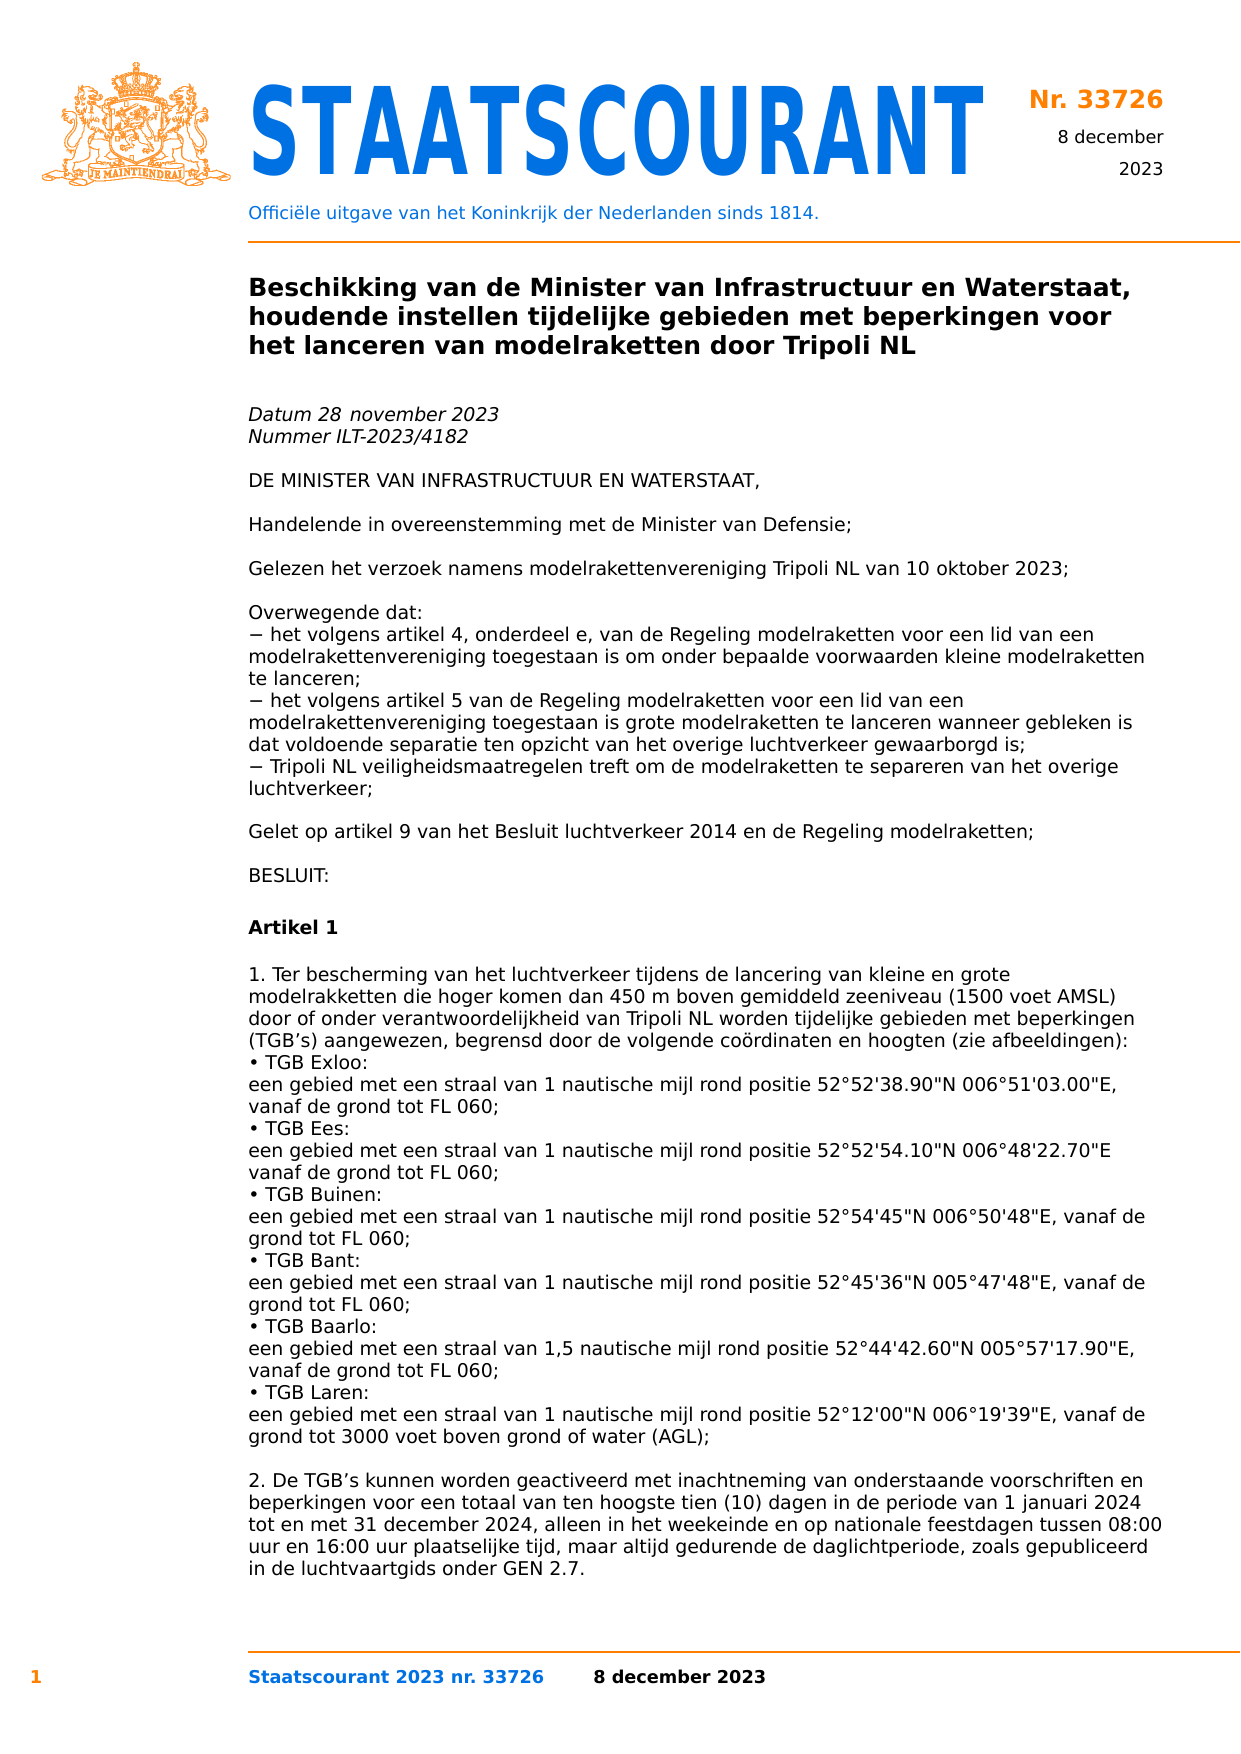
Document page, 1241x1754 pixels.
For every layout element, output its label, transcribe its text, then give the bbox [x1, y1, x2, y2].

table_cell Officiële uitgave van het Koninkrijk der Nederlanden sinds 1814. [248, 203, 1240, 241]
text − Tripoli NL veiligheidsmaatregelen treft om de modelraketten te separeren van het overige luchtverkeer; [248, 756, 1163, 799]
text een gebied met een straal van 1 nautische mijl rond positie 52°52'38.90"N 006°51'03.00"E, vanaf de grond tot FL 060; [248, 1074, 1163, 1118]
text − het volgens artikel 4, onderdeel e, van de Regeling modelraketten voor een lid van een modelrakettenvereniging toegestaan is om onder bepaalde voorwaarden kleine modelraketten te lanceren; [248, 624, 1163, 689]
text − het volgens artikel 5 van de Regeling modelraketten voor een lid van een modelrakettenvereniging toegestaan is grote modelraketten te lanceren wanneer gebleken is dat voldoende separatie ten opzicht van het overige luchtverkeer gewaarborgd is; [248, 689, 1163, 756]
text Gelezen het verzoek namens modelrakettenvereniging Tripoli NL van 10 oktober 2023; [248, 558, 1163, 580]
subtitle Artikel 1 [248, 917, 1163, 939]
table_header STAATSCOURANT [248, 62, 998, 203]
text • TGB Bant: [248, 1250, 1163, 1272]
text • TGB Ees: [248, 1118, 1163, 1140]
text Overwegende dat: [248, 602, 1163, 624]
text Nummer ILT-2023/4182 [248, 426, 1163, 448]
table_cell 8 december [998, 121, 1240, 153]
subtitle Beschikking van de Minister van Infrastructuur en Waterstaat, houdende instellen tijdelijke gebieden met beperkingen voor het lanceren van modelraketten door Tripoli NL [248, 273, 1163, 361]
text een gebied met een straal van 1 nautische mijl rond positie 52°54'45"N 006°50'48"E, vanaf de grond tot FL 060; [248, 1206, 1163, 1250]
text BESLUIT: [248, 865, 1163, 887]
text een gebied met een straal van 1 nautische mijl rond positie 52°45'36"N 005°47'48"E, vanaf de grond tot FL 060; [248, 1272, 1163, 1316]
text • TGB Exloo: [248, 1052, 1163, 1074]
text 1. Ter bescherming van het luchtverkeer tijdens de lancering van kleine en grote modelrakketten die hoger komen dan 450 m boven gemiddeld zeeniveau (1500 voet AMSL) door of onder verantwoordelijkheid van Tripoli NL worden tijdelijke gebieden met beperkingen (TGB’s) aangewezen, begrensd door de volgende coördinaten en hoogten (zie afbeeldingen): [248, 964, 1163, 1052]
table_header [25, 62, 248, 241]
text • TGB Buinen: [248, 1184, 1163, 1206]
text Handelende in overeenstemming met de Minister van Defensie; [248, 514, 1163, 536]
table_header Nr. 33726 [998, 62, 1240, 121]
text DE MINISTER VAN INFRASTRUCTUUR EN WATERSTAAT, [248, 470, 1163, 492]
text een gebied met een straal van 1,5 nautische mijl rond positie 52°44'42.60"N 005°57'17.90"E, vanaf de grond tot FL 060; [248, 1338, 1163, 1382]
picture [41, 62, 231, 186]
text 2. De TGB’s kunnen worden geactiveerd met inachtneming van onderstaande voorschriften en beperkingen voor een totaal van ten hoogste tien (10) dagen in de periode van 1 januari 2024 tot en met 31 december 2024, alleen in het weekeinde en op nationale feestdagen tussen 08:00 uur en 16:00 uur plaatselijke tijd, maar altijd gedurende de daglichtperiode, zoals gepubliceerd in de luchtvaartgids onder GEN 2.7. [248, 1469, 1163, 1579]
text Gelet op artikel 9 van het Besluit luchtverkeer 2014 en de Regeling modelraketten; [248, 821, 1163, 843]
text een gebied met een straal van 1 nautische mijl rond positie 52°12'00"N 006°19'39"E, vanaf de grond tot 3000 voet boven grond of water (AGL); [248, 1404, 1163, 1448]
table_cell 2023 [998, 153, 1240, 203]
text • TGB Baarlo: [248, 1316, 1163, 1338]
text een gebied met een straal van 1 nautische mijl rond positie 52°52'54.10"N 006°48'22.70"E vanaf de grond tot FL 060; [248, 1140, 1163, 1184]
text Datum 28 november 2023 [248, 404, 1163, 426]
text • TGB Laren: [248, 1382, 1163, 1404]
